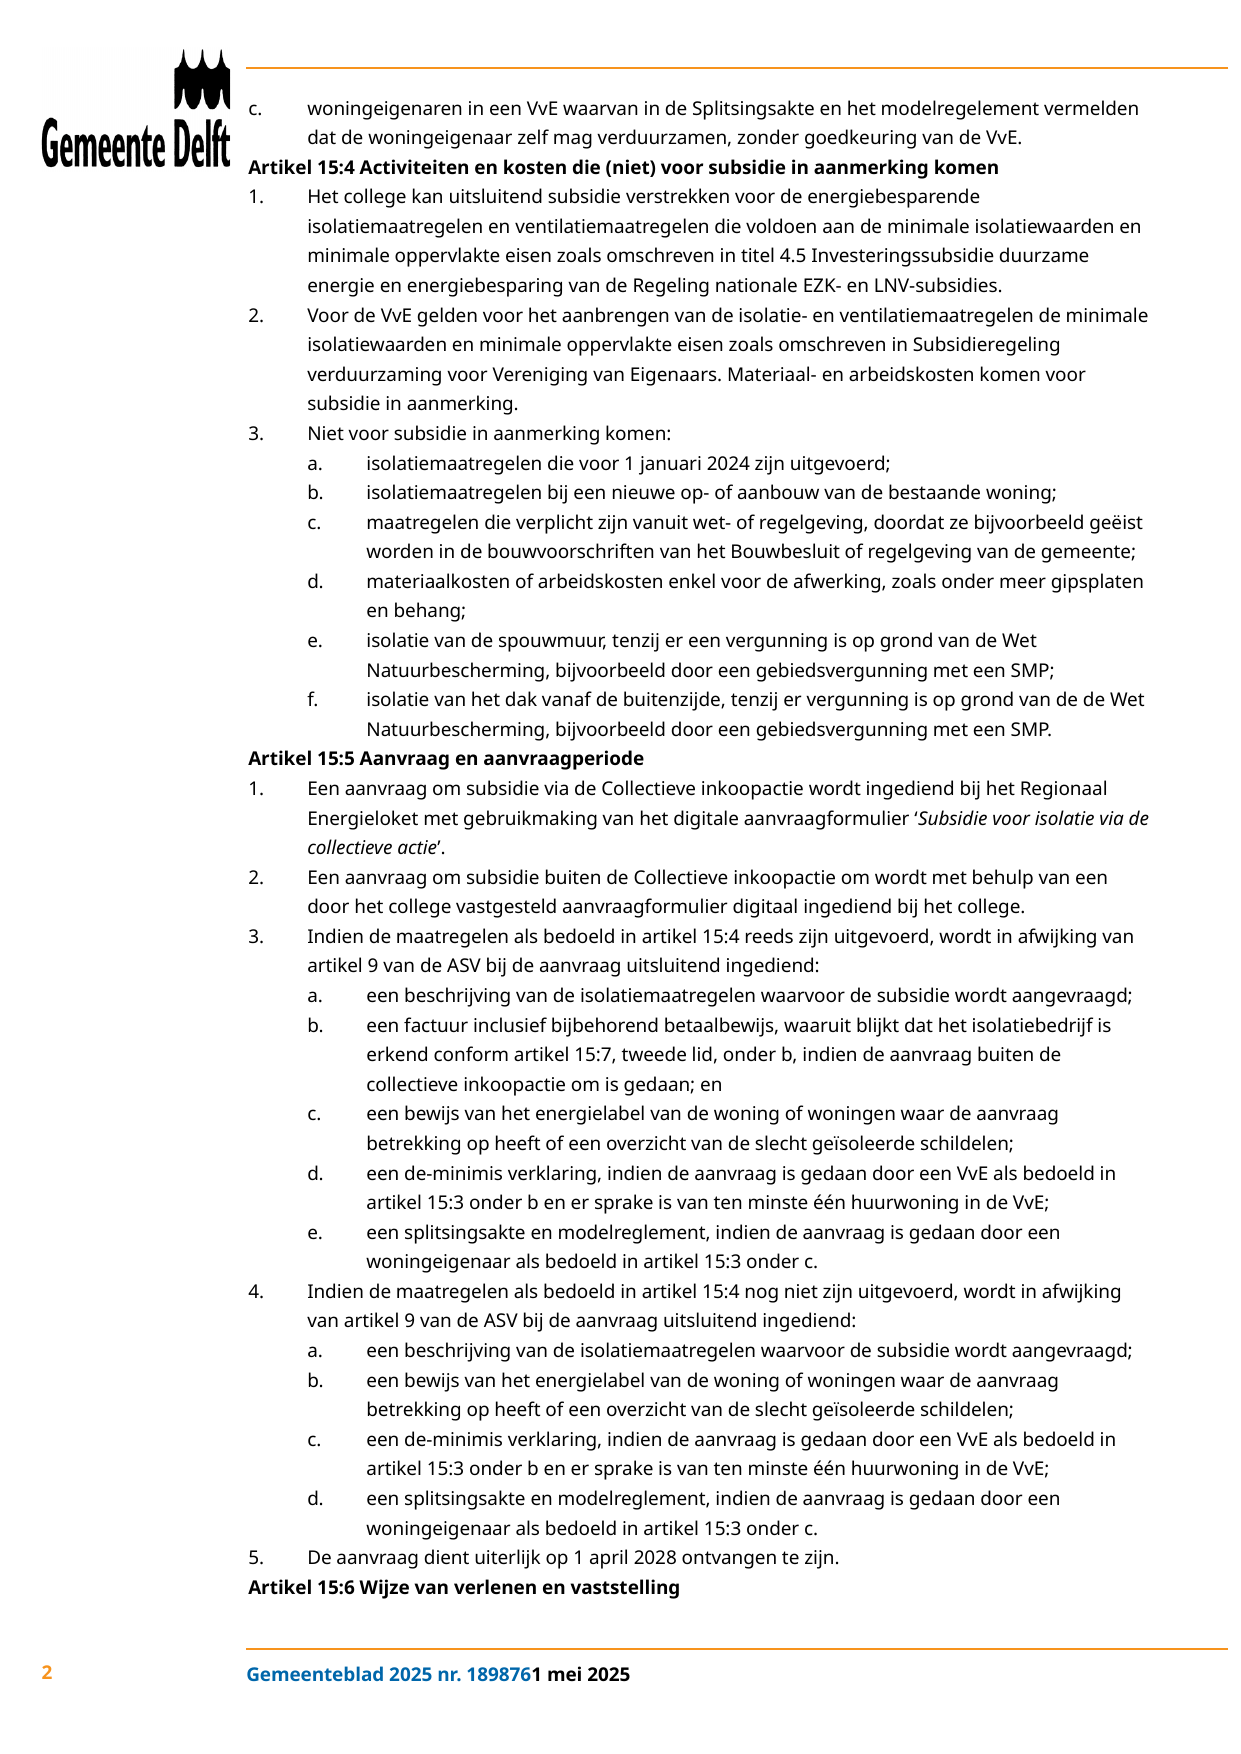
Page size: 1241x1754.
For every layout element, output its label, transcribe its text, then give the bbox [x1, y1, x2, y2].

list een splitsingsakte en modelreglement, indien de aanvraag is gedaan door een woningeigenaar als bedoeld in artikel 15:3 onder c. [307, 1485, 1152, 1541]
list materiaalkosten of arbeidskosten enkel voor de afwerking, zoals onder meer gipsplaten en behang; [307, 568, 1152, 623]
list maatregelen die verplicht zijn vanuit wet- of regelgeving, doordat ze bijvoorbeeld geëist worden in de bouwvoorschriften van het Bouwbesluit of regelgeving van de gemeente; [307, 509, 1152, 564]
list isolatiemaatregelen bij een nieuwe op- of aanbouw van de bestaande woning; [307, 479, 1152, 505]
list een splitsingsakte en modelreglement, indien de aanvraag is gedaan door een woningeigenaar als bedoeld in artikel 15:3 onder c. [307, 1219, 1152, 1274]
list een de-minimis verklaring, indien de aanvraag is gedaan door een VvE als bedoeld in artikel 15:3 onder b en er sprake is van ten minste één huurwoning in de VvE; [307, 1160, 1152, 1215]
list een factuur inclusief bijbehorend betaalbewijs, waaruit blijkt dat het isolatiebedrijf is erkend conform artikel 15:7, tweede lid, onder b, indien de aanvraag buiten de collectieve inkoopactie om is gedaan; en [307, 1012, 1152, 1097]
list een beschrijving van de isolatiemaatregelen waarvoor de subsidie wordt aangevraagd; [307, 1337, 1152, 1363]
list De aanvraag dient uiterlijk op 1 april 2028 ontvangen te zijn. [248, 1544, 1152, 1570]
text Artikel 15:6 Wijze van verlenen en vaststelling [248, 1574, 1152, 1600]
list Indien de maatregelen als bedoeld in artikel 15:4 nog niet zijn uitgevoerd, wordt in afwijking van artikel 9 van de ASV bij de aanvraag uitsluitend ingediend: [248, 1278, 1152, 1333]
list isolatie van het dak vanaf de buitenzijde, tenzij er vergunning is op grond van de de Wet Natuurbescherming, bijvoorbeeld door een gebiedsvergunning met een SMP. [307, 686, 1152, 742]
list Indien de maatregelen als bedoeld in artikel 15:4 reeds zijn uitgevoerd, wordt in afwijking van artikel 9 van de ASV bij de aanvraag uitsluitend ingediend: [248, 923, 1152, 978]
list isolatie van de spouwmuur, tenzij er een vergunning is op grond van de Wet Natuurbescherming, bijvoorbeeld door een gebiedsvergunning met een SMP; [307, 627, 1152, 683]
list een bewijs van het energielabel van de woning of woningen waar de aanvraag betrekking op heeft of een overzicht van de slecht geïsoleerde schildelen; [307, 1101, 1152, 1156]
list een beschrijving van de isolatiemaatregelen waarvoor de subsidie wordt aangevraagd; [307, 982, 1152, 1008]
list Voor de VvE gelden voor het aanbrengen van de isolatie- en ventilatiemaatregelen de minimale isolatiewaarden en minimale oppervlakte eisen zoals omschreven in Subsidieregeling verduurzaming voor Vereniging van Eigenaars. Materiaal- en arbeidskosten komen voor subsidie in aanmerking. [248, 302, 1152, 416]
list Niet voor subsidie in aanmerking komen: [248, 420, 1152, 446]
list woningeigenaren in een VvE waarvan in de Splitsingsakte en het modelregelement vermelden dat de woningeigenaar zelf mag verduurzamen, zonder goedkeuring van de VvE. [248, 95, 1152, 150]
list een de-minimis verklaring, indien de aanvraag is gedaan door een VvE als bedoeld in artikel 15:3 onder b en er sprake is van ten minste één huurwoning in de VvE; [307, 1426, 1152, 1481]
text Artikel 15:4 Activiteiten en kosten die (niet) voor subsidie in aanmerking komen [248, 154, 1152, 180]
text Artikel 15:5 Aanvraag en aanvraagperiode [248, 746, 1152, 771]
list Een aanvraag om subsidie buiten de Collectieve inkoopactie om wordt met behulp van een door het college vastgesteld aanvraagformulier digitaal ingediend bij het college. [248, 864, 1152, 919]
list een bewijs van het energielabel van de woning of woningen waar de aanvraag betrekking op heeft of een overzicht van de slecht geïsoleerde schildelen; [307, 1367, 1152, 1422]
list Het college kan uitsluitend subsidie verstrekken voor de energiebesparende isolatiemaatregelen en ventilatiemaatregelen die voldoen aan de minimale isolatiewaarden en minimale oppervlakte eisen zoals omschreven in titel 4.5 Investeringssubsidie duurzame energie en energiebesparing van de Regeling nationale EZK- en LNV-subsidies. [248, 183, 1152, 298]
picture [41, 47, 231, 172]
list Een aanvraag om subsidie via de Collectieve inkoopactie wordt ingediend bij het Regionaal Energieloket met gebruikmaking van het digitale aanvraagformulier ‘Subsidie voor isolatie via de collectieve actie’. [248, 775, 1152, 860]
list isolatiemaatregelen die voor 1 januari 2024 zijn uitgevoerd; [307, 450, 1152, 476]
